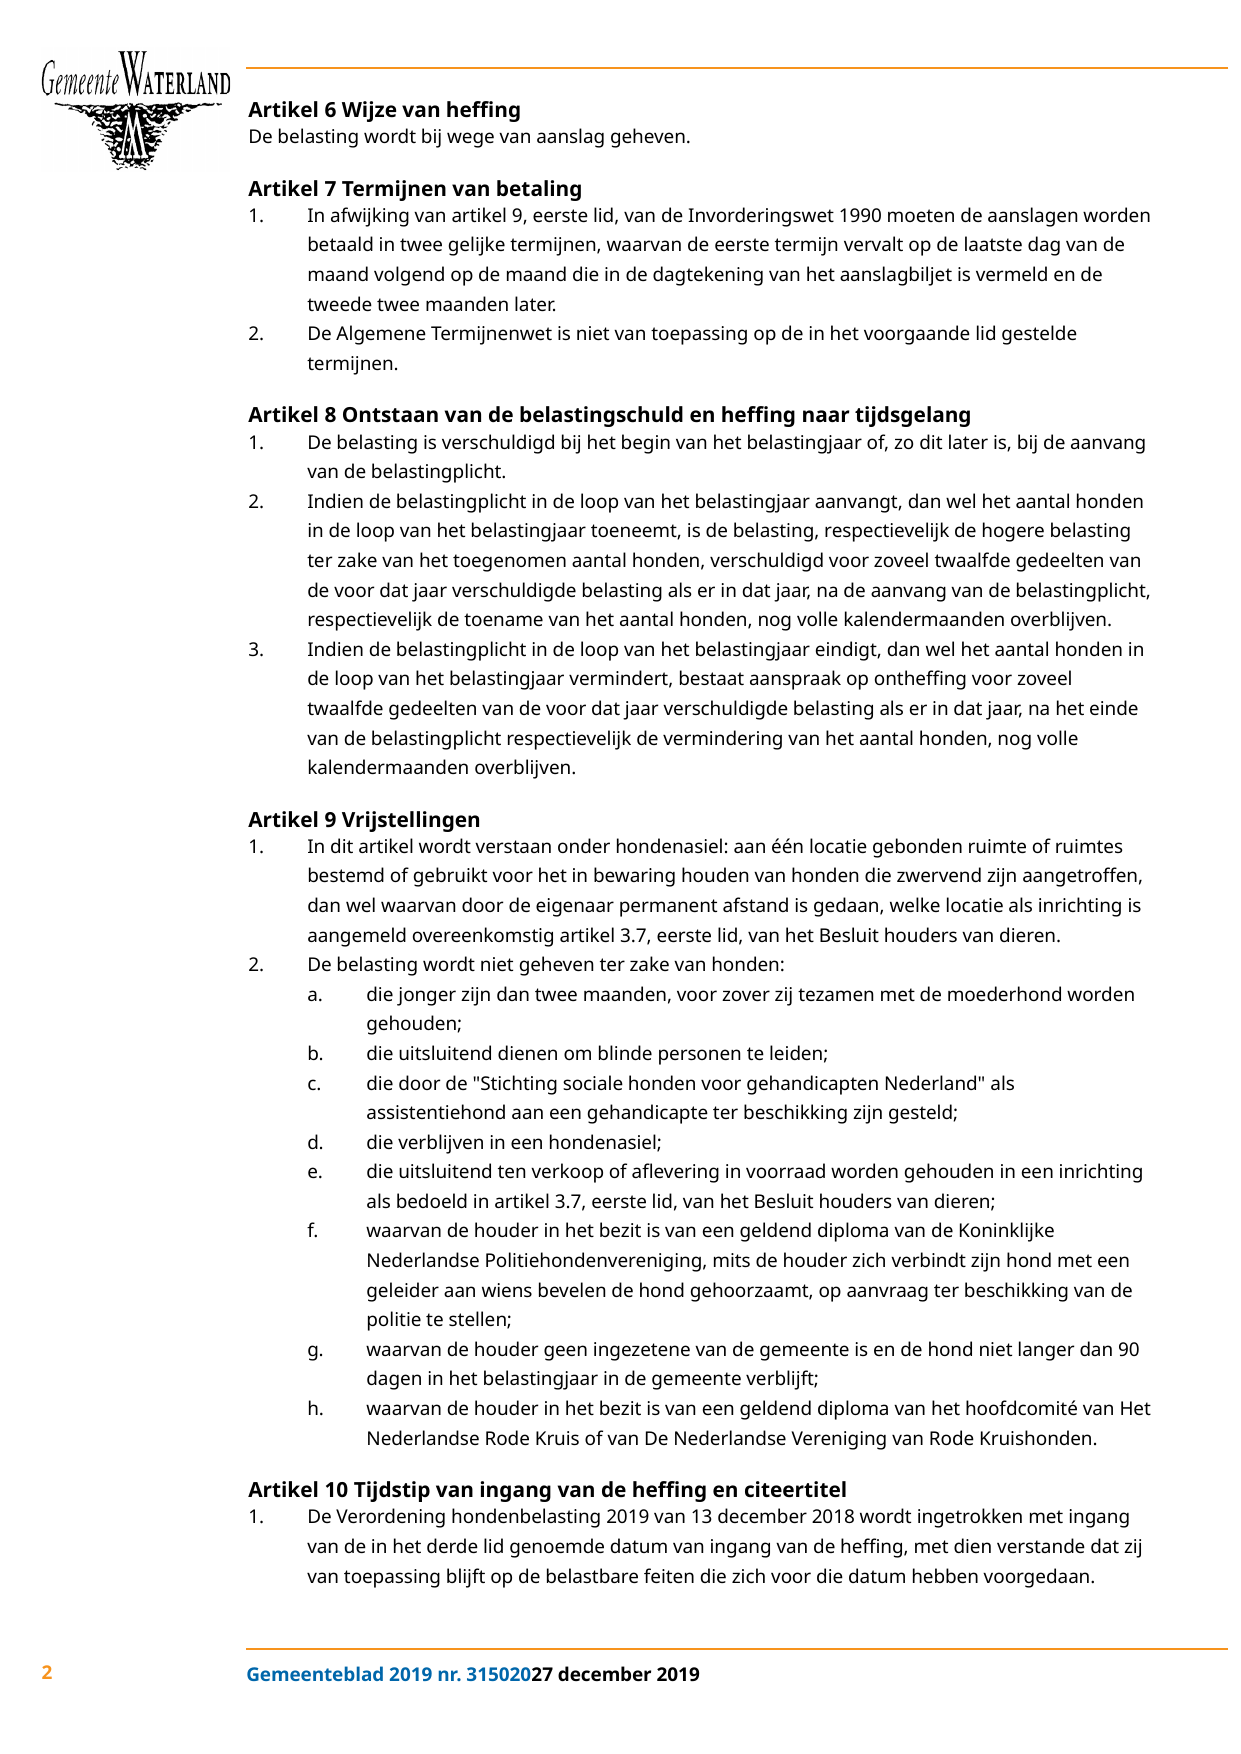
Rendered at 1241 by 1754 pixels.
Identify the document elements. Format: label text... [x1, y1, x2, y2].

list In dit artikel wordt verstaan onder hondenasiel: aan één locatie gebonden ruimte of ruimtes bestemd of gebruikt voor het in bewaring houden van honden die zwervend zijn aangetroffen, dan wel waarvan door de eigenaar permanent afstand is gedaan, welke locatie als inrichting is aangemeld overeenkomstig artikel 3.7, eerste lid, van het Besluit houders van dieren. [248, 833, 1152, 948]
list Indien de belastingplicht in de loop van het belastingjaar eindigt, dan wel het aantal honden in de loop van het belastingjaar vermindert, bestaat aanspraak op ontheffing voor zoveel twaalfde gedeelten van de voor dat jaar verschuldigde belasting als er in dat jaar, na het einde van de belastingplicht respectievelijk de vermindering van het aantal honden, nog volle kalendermaanden overblijven. [248, 636, 1152, 780]
text De belasting wordt bij wege van aanslag geheven. [248, 123, 1152, 149]
list In afwijking van artikel 9, eerste lid, van de Invorderingswet 1990 moeten de aanslagen worden betaald in twee gelijke termijnen, waarvan de eerste termijn vervalt op de laatste dag van de maand volgend op de maand die in de dagtekening van het aanslagbiljet is vermeld en de tweede twee maanden later. [248, 202, 1152, 317]
text Artikel 9 Vrijstellingen [248, 805, 1152, 833]
list Indien de belastingplicht in de loop van het belastingjaar aanvangt, dan wel het aantal honden in de loop van het belastingjaar toeneemt, is de belasting, respectievelijk de hogere belasting ter zake van het toegenomen aantal honden, verschuldigd voor zoveel twaalfde gedeelten van de voor dat jaar verschuldigde belasting als er in dat jaar, na de aanvang van de belastingplicht, respectievelijk de toename van het aantal honden, nog volle kalendermaanden overblijven. [248, 488, 1152, 632]
text Artikel 7 Termijnen van betaling [248, 174, 1152, 202]
text Artikel 8 Ontstaan van de belastingschuld en heffing naar tijdsgelang [248, 400, 1152, 429]
list die verblijven in een hondenasiel; [307, 1129, 1152, 1155]
picture [41, 47, 231, 172]
list waarvan de houder in het bezit is van een geldend diploma van het hoofdcomité van Het Nederlandse Rode Kruis of van De Nederlandse Vereniging van Rode Kruishonden. [307, 1395, 1152, 1451]
list De belasting wordt niet geheven ter zake van honden: [248, 951, 1152, 977]
text Artikel 10 Tijdstip van ingang van de heffing en citeertitel [248, 1475, 1152, 1504]
list waarvan de houder in het bezit is van een geldend diploma van de Koninklijke Nederlandse Politiehondenvereniging, mits de houder zich verbindt zijn hond met een geleider aan wiens bevelen de hond gehoorzaamt, op aanvraag ter beschikking van de politie te stellen; [307, 1218, 1152, 1332]
list die door de "Stichting sociale honden voor gehandicapten Nederland" als assistentiehond aan een gehandicapte ter beschikking zijn gesteld; [307, 1070, 1152, 1125]
list die jonger zijn dan twee maanden, voor zover zij tezamen met de moederhond worden gehouden; [307, 981, 1152, 1036]
list die uitsluitend dienen om blinde personen te leiden; [307, 1040, 1152, 1066]
list waarvan de houder geen ingezetene van de gemeente is en de hond niet langer dan 90 dagen in het belastingjaar in de gemeente verblijft; [307, 1336, 1152, 1391]
text Artikel 6 Wijze van heffing [248, 95, 1152, 123]
list De belasting is verschuldigd bij het begin van het belastingjaar of, zo dit later is, bij de aanvang van de belastingplicht. [248, 429, 1152, 484]
list die uitsluitend ten verkoop of aflevering in voorraad worden gehouden in een inrichting als bedoeld in artikel 3.7, eerste lid, van het Besluit houders van dieren; [307, 1158, 1152, 1214]
list De Verordening hondenbelasting 2019 van 13 december 2018 wordt ingetrokken met ingang van de in het derde lid genoemde datum van ingang van de heffing, met dien verstande dat zij van toepassing blijft op de belastbare feiten die zich voor die datum hebben voorgedaan. [248, 1504, 1152, 1588]
list De Algemene Termijnenwet is niet van toepassing op de in het voorgaande lid gestelde termijnen. [248, 320, 1152, 376]
